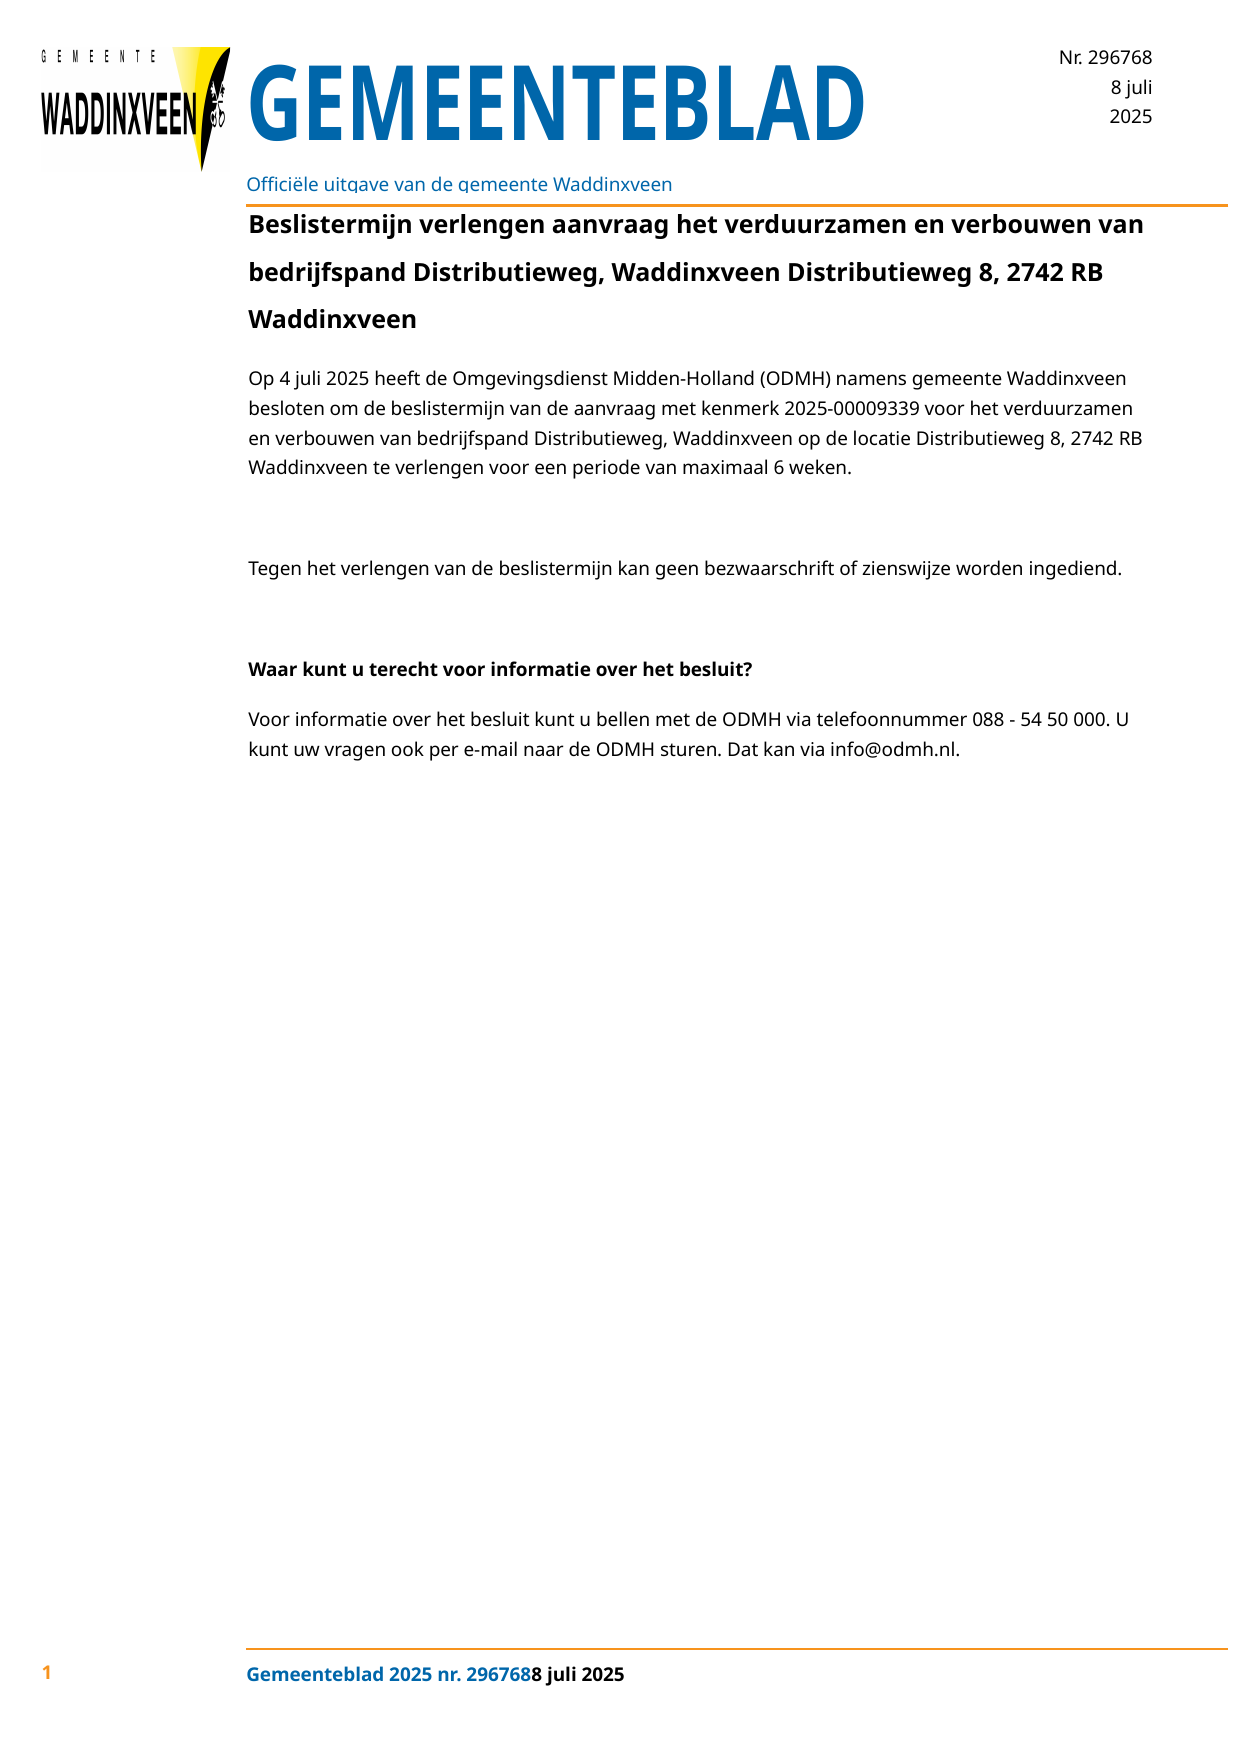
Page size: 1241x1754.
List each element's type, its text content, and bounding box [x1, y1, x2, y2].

text Tegen het verlengen van de beslistermijn kan geen bezwaarschrift of zienswijze worden ingediend. [248, 555, 1152, 581]
text Op 4 juli 2025 heeft de Omgevingsdienst Midden-Holland (ODMH) namens gemeente Waddinxveen besloten om de beslistermijn van de aanvraag met kenmerk 2025-00009339 voor het verduurzamen en verbouwen van bedrijfspand Distributieweg, Waddinxveen op de locatie Distributieweg 8, 2742 RB Waddinxveen te verlengen voor een periode van maximaal 6 weken. [248, 366, 1152, 480]
text Waar kunt u terecht voor informatie over het besluit? [248, 656, 1152, 682]
text Beslistermijn verlengen aanvraag het verduurzamen en verbouwen van bedrijfspand Distributieweg, Waddinxveen Distributieweg 8, 2742 RB Waddinxveen [248, 207, 1152, 336]
picture [41, 47, 231, 172]
text Voor informatie over het besluit kunt u bellen met de ODMH via telefoonnummer 088 - 54 50 000. U kunt uw vragen ook per e-mail naar de ODMH sturen. Dat kan via info@odmh.nl. [248, 706, 1152, 762]
